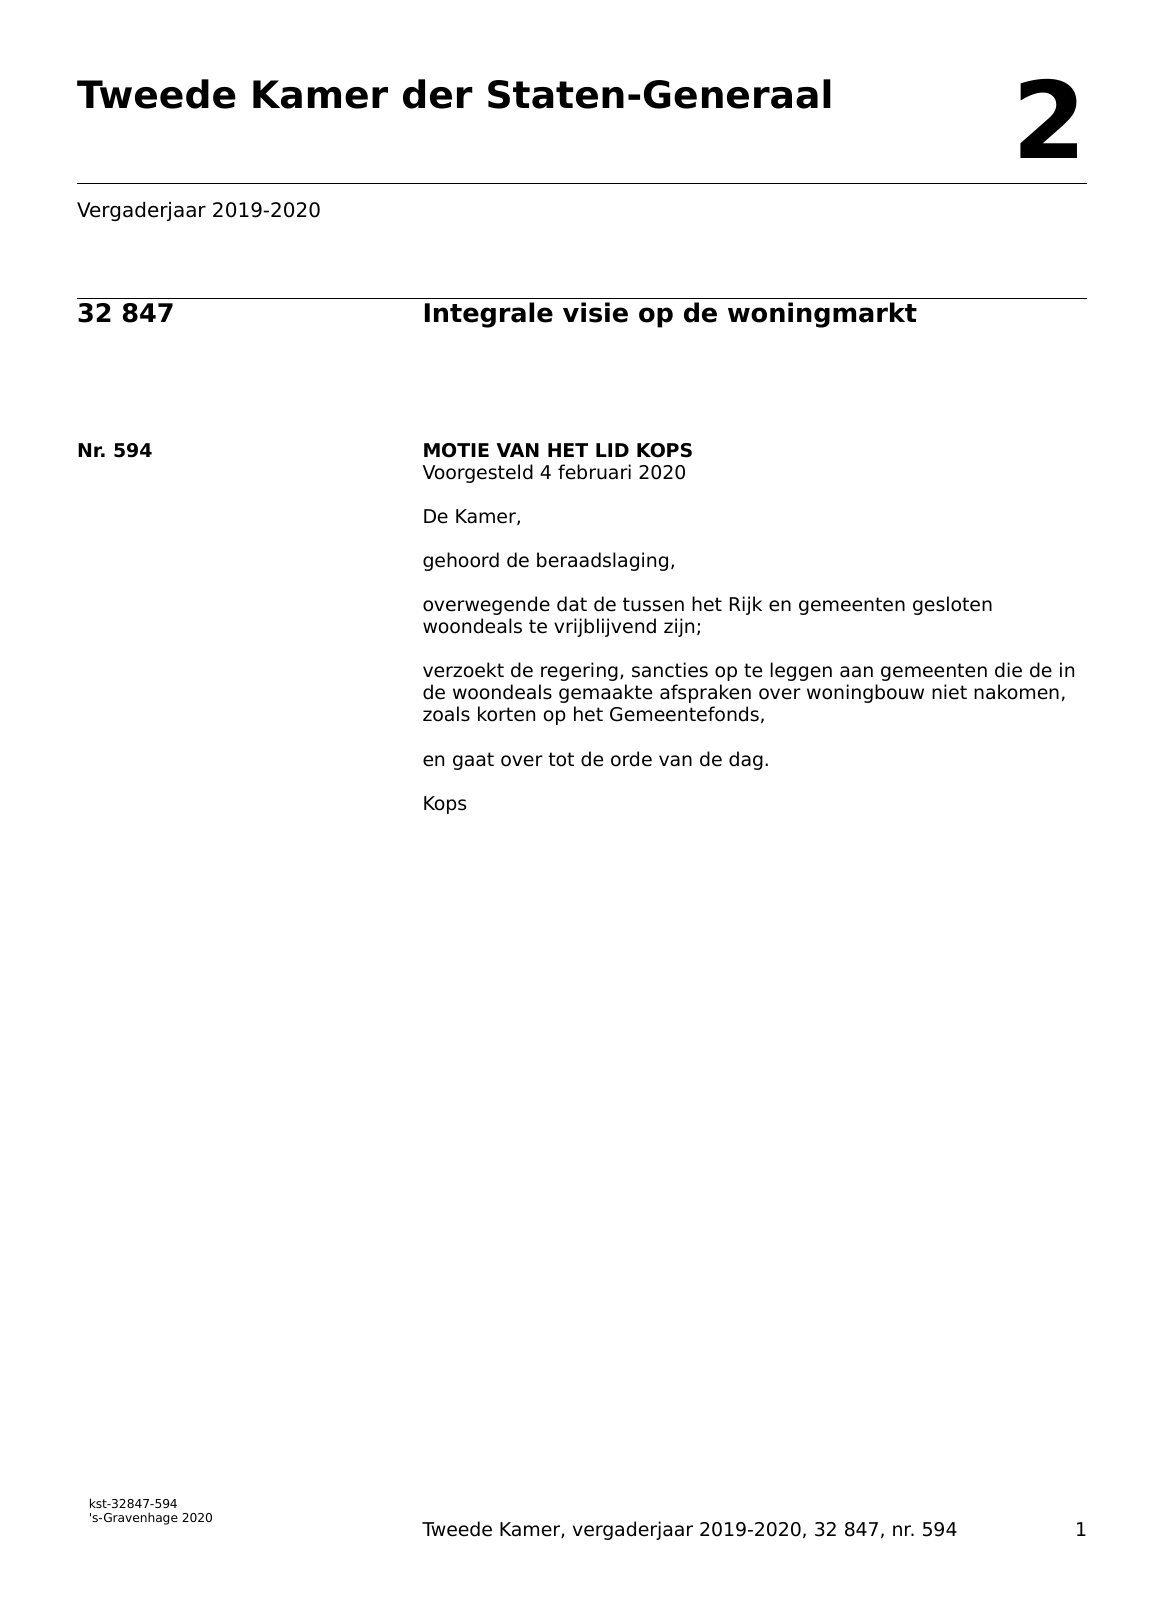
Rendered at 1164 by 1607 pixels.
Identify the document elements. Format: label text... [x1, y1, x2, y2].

text gehoord de beraadslaging, [422, 550, 1087, 572]
text 's-Gravenhage 2020 [88, 1511, 323, 1525]
table_cell Vergaderjaar 2019-2020 [77, 184, 1087, 298]
table_header 2 [886, 59, 1087, 183]
table_header Tweede Kamer der Staten-Generaal [77, 59, 886, 183]
text en gaat over tot de orde van de dag. [422, 748, 1087, 770]
text overwegende dat de tussen het Rijk en gemeenten gesloten woondeals te vrijblijvend zijn; [422, 594, 1087, 638]
text Voorgesteld 4 februari 2020 [422, 462, 1087, 484]
subtitle 32 847 Integrale visie op de woningmarkt [77, 299, 1087, 329]
text verzoekt de regering, sancties op te leggen aan gemeenten die de in de woondeals gemaakte afspraken over woningbouw niet nakomen, zoals korten op het Gemeentefonds, [422, 660, 1087, 726]
text Kops [422, 793, 1087, 814]
text De Kamer, [422, 506, 1087, 528]
subtitle Nr. 594 MOTIE VAN HET LID KOPS [77, 440, 1087, 462]
text kst-32847-594 [88, 1497, 323, 1511]
